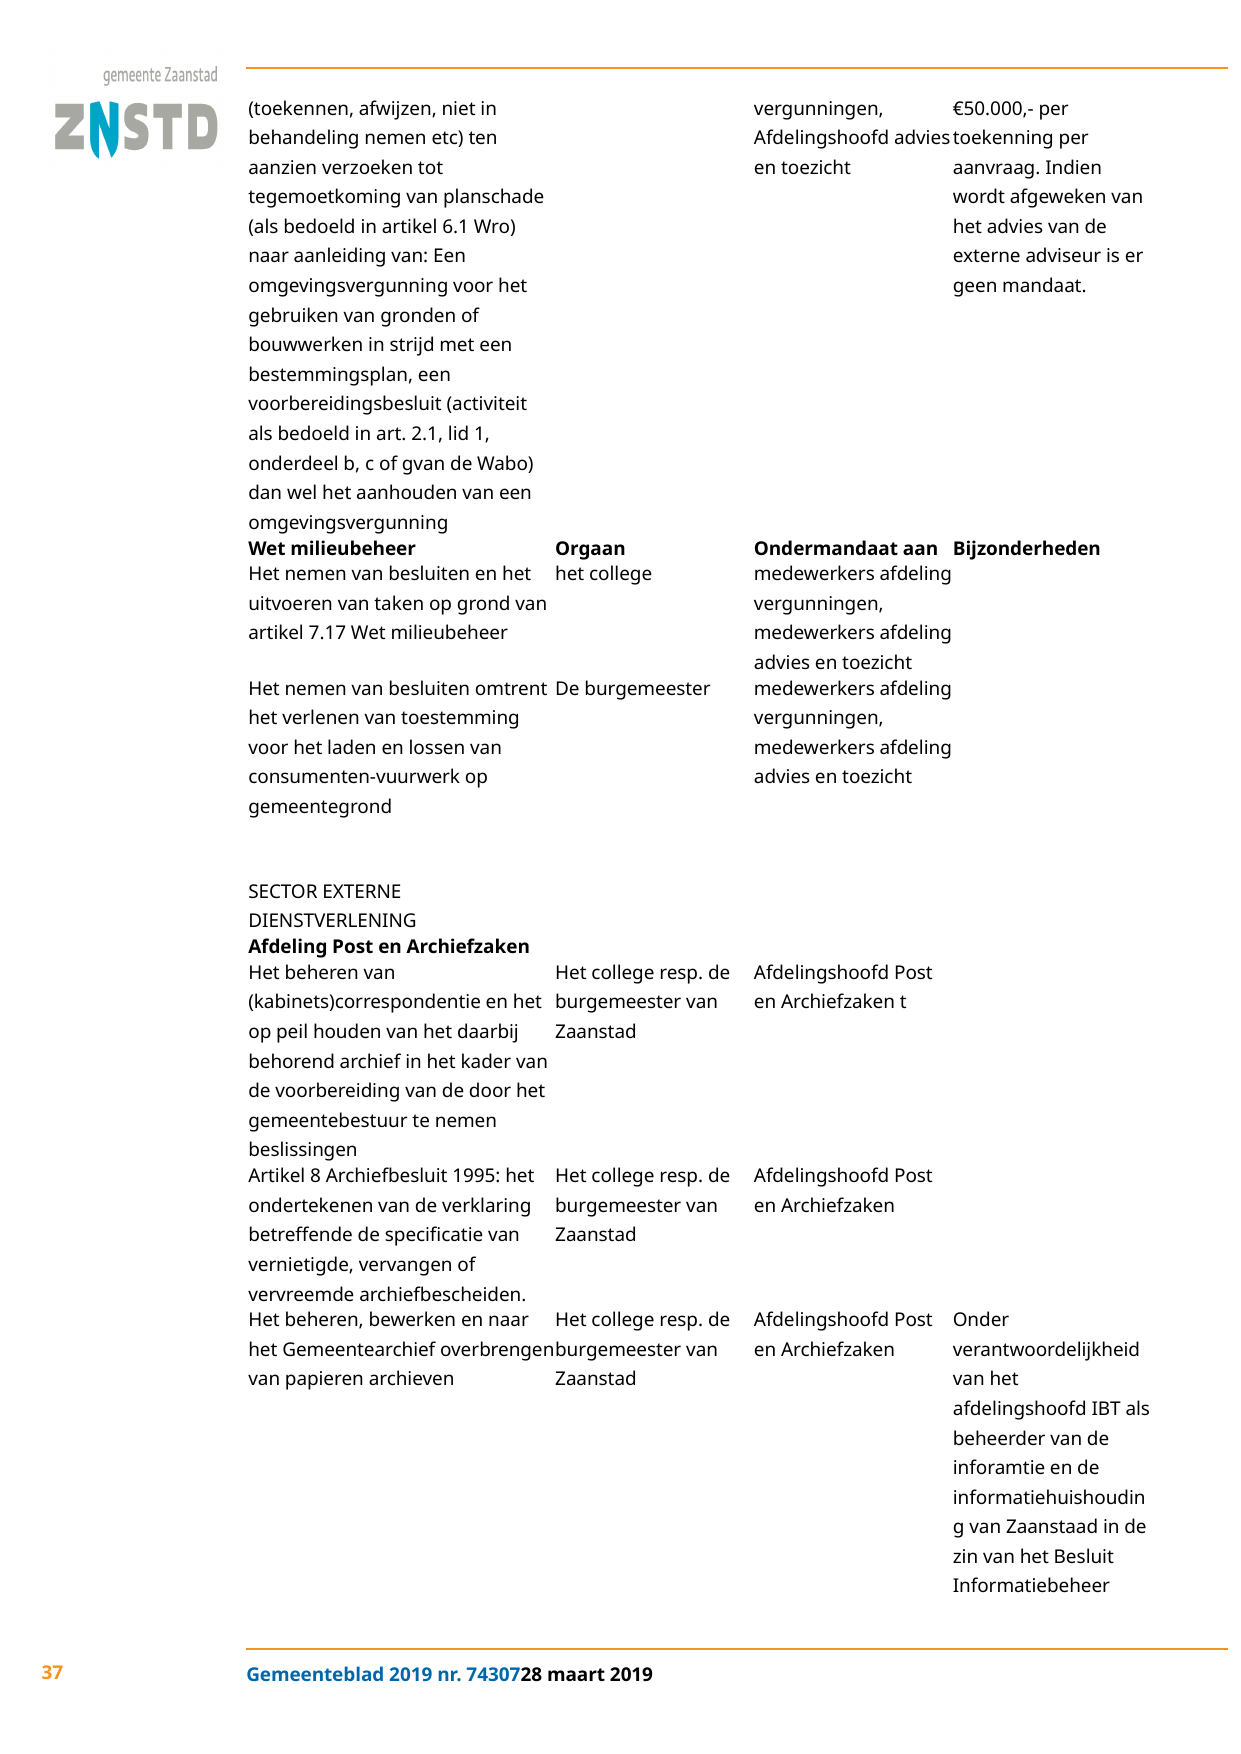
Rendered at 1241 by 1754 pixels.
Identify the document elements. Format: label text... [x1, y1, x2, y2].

table_cell [754, 934, 953, 959]
table_cell Bijzonderheden [953, 535, 1152, 560]
table_cell [953, 560, 1152, 675]
table_cell €50.000,- per toekenning per aanvraag. Indien wordt afgeweken van het advies van de externe adviseur is er geen mandaat. [953, 95, 1152, 535]
table_cell SECTOR EXTERNE DIENSTVERLENING [248, 878, 555, 933]
table_cell Orgaan [555, 535, 754, 560]
table_cell Het college resp. de burgemeester van Zaanstad [555, 1163, 754, 1306]
table_cell vergunningen, Afdelingshoofd advies en toezicht [754, 95, 953, 535]
table_cell Het college resp. de burgemeester van Zaanstad [555, 1306, 754, 1598]
table_cell [555, 878, 754, 933]
table_cell [953, 959, 1152, 1162]
picture [41, 47, 231, 172]
table_cell Wet milieubeheer [248, 535, 555, 560]
table_cell [953, 675, 1152, 878]
table_cell Het beheren, bewerken en naar het Gemeentearchief overbrengen van papieren archieven [248, 1306, 555, 1598]
table_cell [555, 934, 754, 959]
table_cell Het nemen van besluiten en het uitvoeren van taken op grond van artikel 7.17 Wet milieubeheer [248, 560, 555, 675]
table_cell Ondermandaat aan [754, 535, 953, 560]
table_cell (toekennen, afwijzen, niet in behandeling nemen etc) ten aanzien verzoeken tot tegemoetkoming van planschade (als bedoeld in artikel 6.1 Wro) naar aanleiding van: Een omgevingsvergunning voor het gebruiken van gronden of bouwwerken in strijd met een bestemmingsplan, een voorbereidingsbesluit (activiteit als bedoeld in art. 2.1, lid 1, onderdeel b, c of gvan de Wabo) dan wel het aanhouden van een omgevingsvergunning [248, 95, 555, 535]
table_cell De burgemeester [555, 675, 754, 878]
table_cell medewerkers afdeling vergunningen, medewerkers afdeling advies en toezicht [754, 675, 953, 878]
table_cell [555, 95, 754, 535]
table_cell Artikel 8 Archiefbesluit 1995: het ondertekenen van de verklaring betreffende de specificatie van vernietigde, vervangen of vervreemde archiefbescheiden. [248, 1163, 555, 1306]
table_cell Het nemen van besluiten omtrent het verlenen van toestemming voor het laden en lossen van consumenten-vuurwerk op gemeentegrond [248, 675, 555, 878]
table_cell [754, 878, 953, 933]
table_cell Afdelingshoofd Post en Archiefzaken t [754, 959, 953, 1162]
table_cell Afdelingshoofd Post en Archiefzaken [754, 1306, 953, 1598]
table_cell Het college resp. de burgemeester van Zaanstad [555, 959, 754, 1162]
table_cell Het beheren van (kabinets)correspondentie en het op peil houden van het daarbij behorend archief in het kader van de voorbereiding van de door het gemeentebestuur te nemen beslissingen [248, 959, 555, 1162]
table_cell [953, 1163, 1152, 1306]
table_cell Afdelingshoofd Post en Archiefzaken [754, 1163, 953, 1306]
table_cell [953, 934, 1152, 959]
table_cell medewerkers afdeling vergunningen, medewerkers afdeling advies en toezicht [754, 560, 953, 675]
table_cell Onder verantwoordelijkheid van het afdelingshoofd IBT als beheerder van de inforamtie en de informatiehuishouding van Zaanstaad in de zin van het Besluit Informatiebeheer [953, 1306, 1152, 1598]
table_cell Afdeling Post en Archiefzaken [248, 934, 555, 959]
table_cell het college [555, 560, 754, 675]
table_cell [953, 878, 1152, 933]
